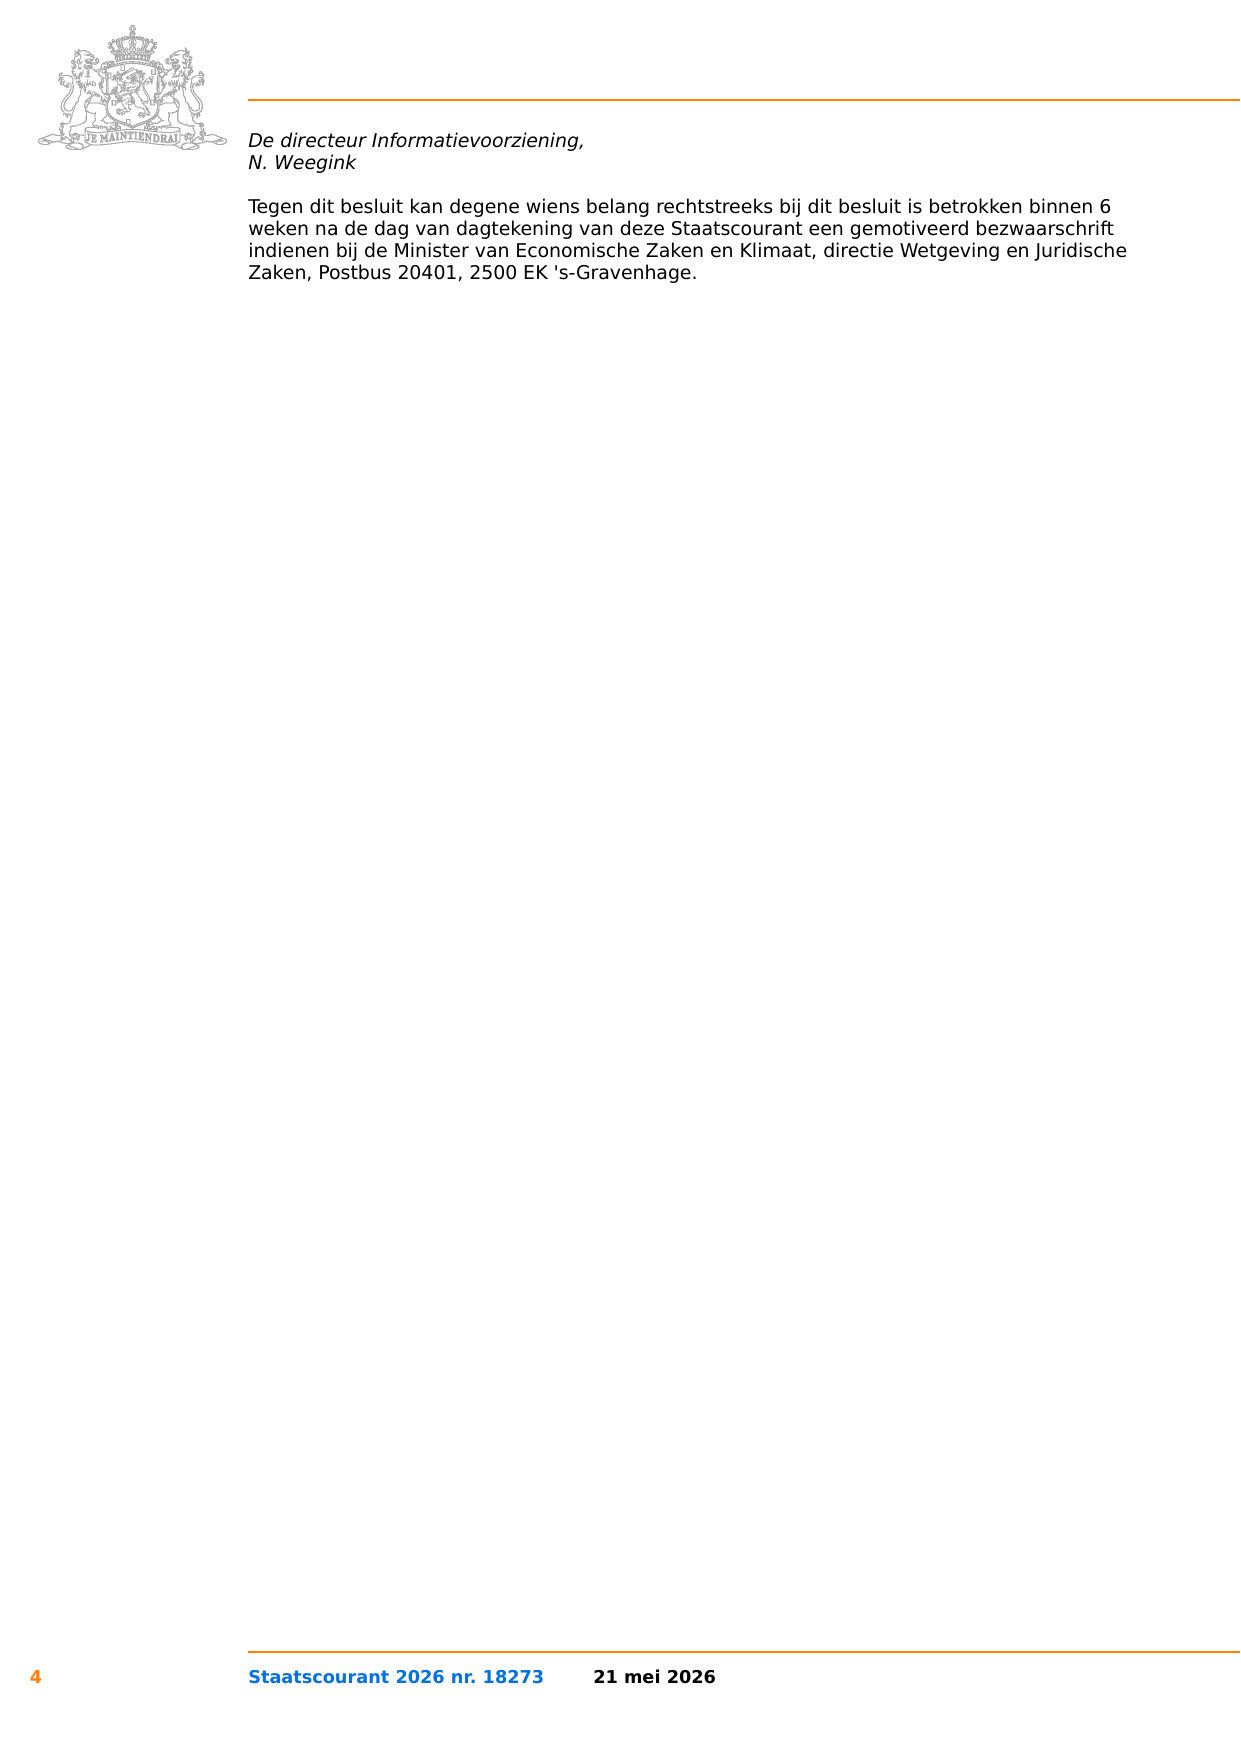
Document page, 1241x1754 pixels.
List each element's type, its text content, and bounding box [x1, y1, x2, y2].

text Tegen dit besluit kan degene wiens belang rechtstreeks bij dit besluit is betrokken binnen 6 weken na de dag van dagtekening van deze Staatscourant een gemotiveerd bezwaarschrift indienen bij de Minister van Economische Zaken en Klimaat, directie Wetgeving en Juridische Zaken, Postbus 20401, 2500 EK 's-Gravenhage. [248, 196, 1163, 284]
text De directeur Informatievoorziening, N. Weegink [248, 130, 1163, 174]
picture [38, 25, 227, 150]
